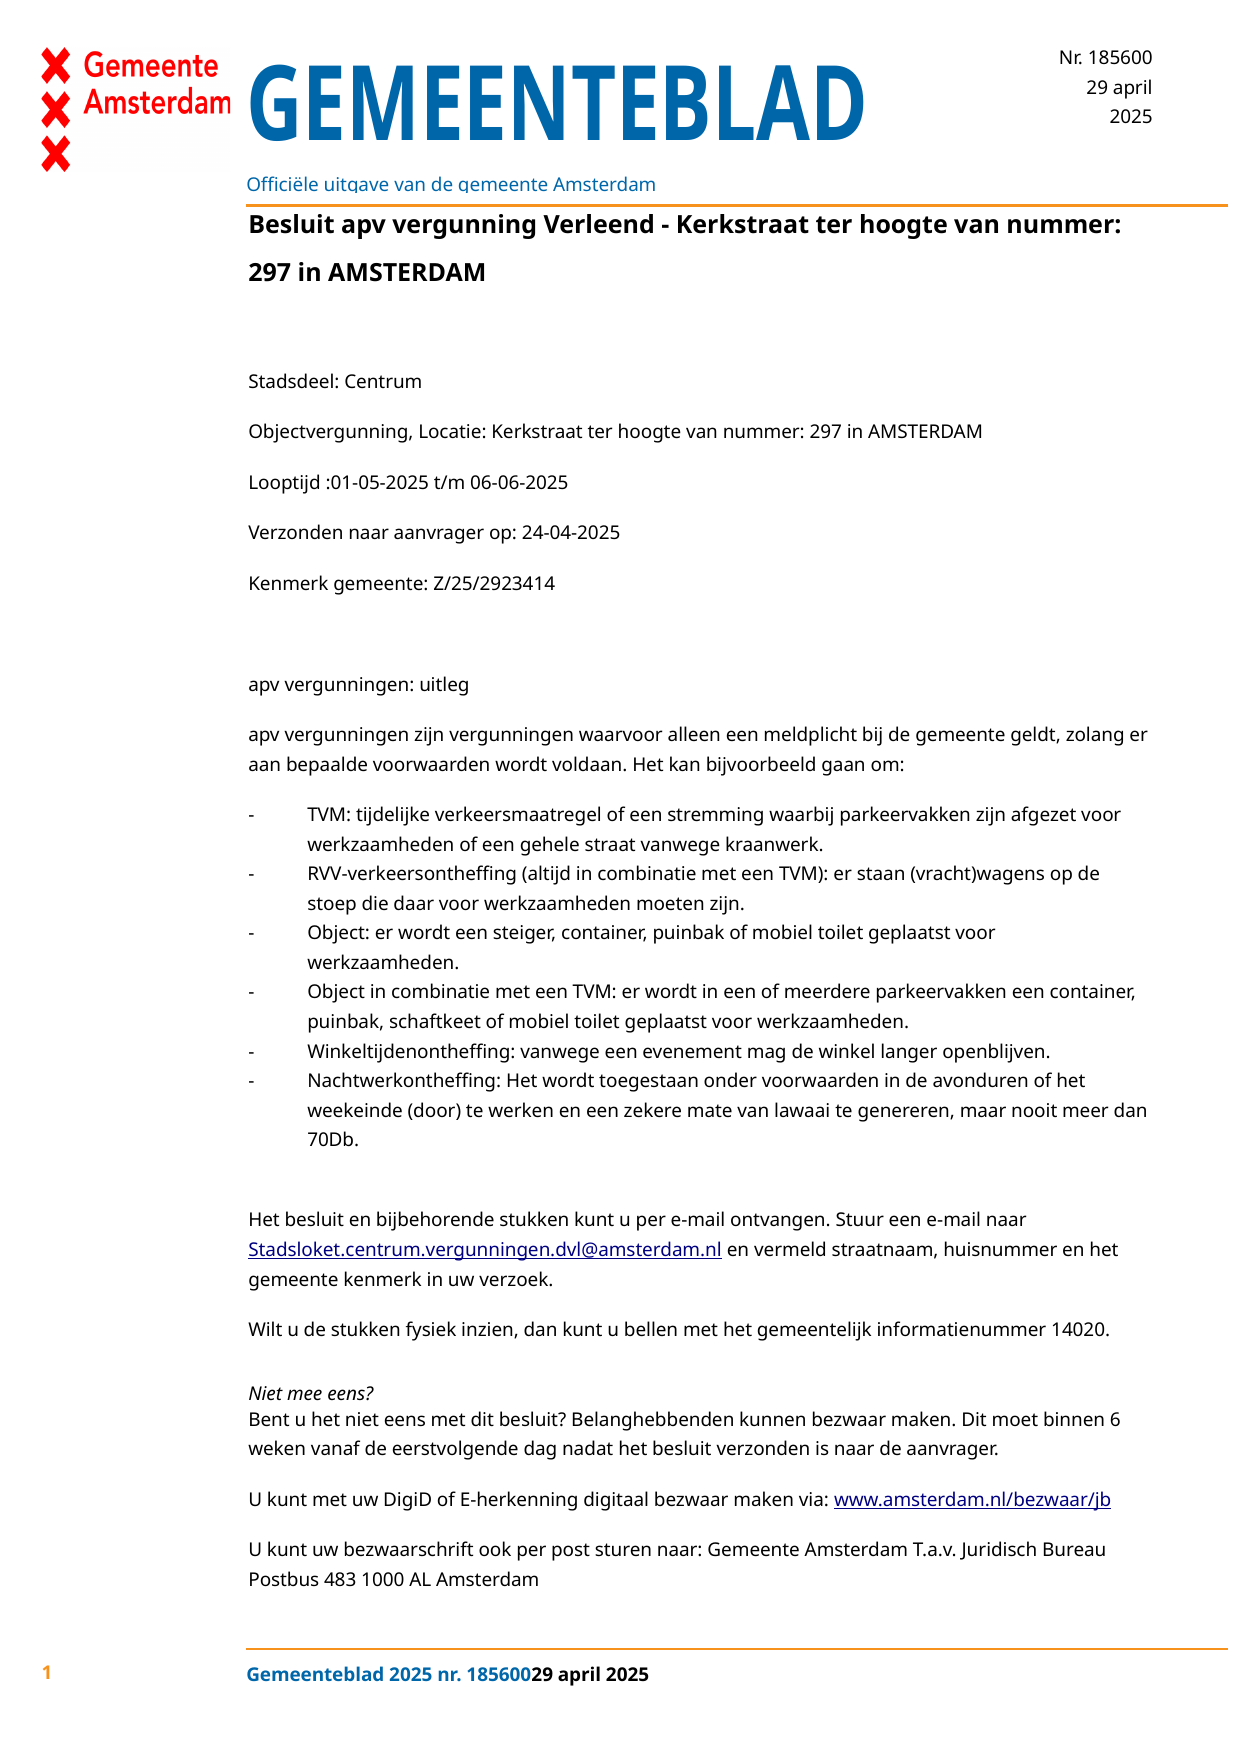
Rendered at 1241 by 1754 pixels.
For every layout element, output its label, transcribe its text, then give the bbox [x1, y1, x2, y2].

picture [41, 47, 231, 172]
text Looptijd :01-05-2025 t/m 06-06-2025 [248, 469, 1152, 495]
list Winkeltijdenontheffing: vanwege een evenement mag de winkel langer openblijven. [248, 1038, 1152, 1064]
text apv vergunningen: uitleg [248, 671, 1152, 697]
list Nachtwerkontheffing: Het wordt toegestaan onder voorwaarden in de avonduren of het weekeinde (door) te werken en een zekere mate van lawaai te genereren, maar nooit meer dan 70Db. [248, 1067, 1152, 1152]
text Objectvergunning, Locatie: Kerkstraat ter hoogte van nummer: 297 in AMSTERDAM [248, 419, 1152, 444]
text Besluit apv vergunning Verleend - Kerkstraat ter hoogte van nummer: 297 in AMSTERDAM [248, 207, 1152, 288]
text Stadsdeel: Centrum [248, 368, 1152, 394]
text Het besluit en bijbehorende stukken kunt u per e-mail ontvangen. Stuur een e-mail naar Stadsloket.centrum.vergunningen.dvl@amsterdam.nl en vermeld straatnaam, huisnummer en het gemeente kenmerk in uw verzoek. [248, 1207, 1152, 1292]
list Object: er wordt een steiger, container, puinbak of mobiel toilet geplaatst voor werkzaamheden. [248, 919, 1152, 975]
text U kunt met uw DigiD of E-herkenning digitaal bezwaar maken via: www.amsterdam.nl/bezwaar/jb [248, 1486, 1152, 1512]
text Bent u het niet eens met dit besluit? Belanghebbenden kunnen bezwaar maken. Dit moet binnen 6 weken vanaf de eerstvolgende dag nadat het besluit verzonden is naar de aanvrager. [248, 1406, 1152, 1461]
text U kunt uw bezwaarschrift ook per post sturen naar: Gemeente Amsterdam T.a.v. Juridisch Bureau Postbus 483 1000 AL Amsterdam [248, 1536, 1152, 1592]
list RVV-verkeersontheffing (altijd in combinatie met een TVM): er staan (vracht)wagens op de stoep die daar voor werkzaamheden moeten zijn. [248, 860, 1152, 916]
list Object in combinatie met een TVM: er wordt in een of meerdere parkeervakken een container, puinbak, schaftkeet of mobiel toilet geplaatst voor werkzaamheden. [248, 979, 1152, 1034]
text apv vergunningen zijn vergunningen waarvoor alleen een meldplicht bij de gemeente geldt, zolang er aan bepaalde voorwaarden wordt voldaan. Het kan bijvoorbeeld gaan om: [248, 721, 1152, 777]
text Kenmerk gemeente: Z/25/2923414 [248, 570, 1152, 596]
text Niet mee eens? [248, 1380, 1152, 1406]
text Verzonden naar aanvrager op: 24-04-2025 [248, 519, 1152, 545]
list TVM: tijdelijke verkeersmaatregel of een stremming waarbij parkeervakken zijn afgezet voor werkzaamheden of een gehele straat vanwege kraanwerk. [248, 801, 1152, 857]
text Wilt u de stukken fysiek inzien, dan kunt u bellen met het gemeentelijk informatienummer 14020. [248, 1316, 1152, 1342]
